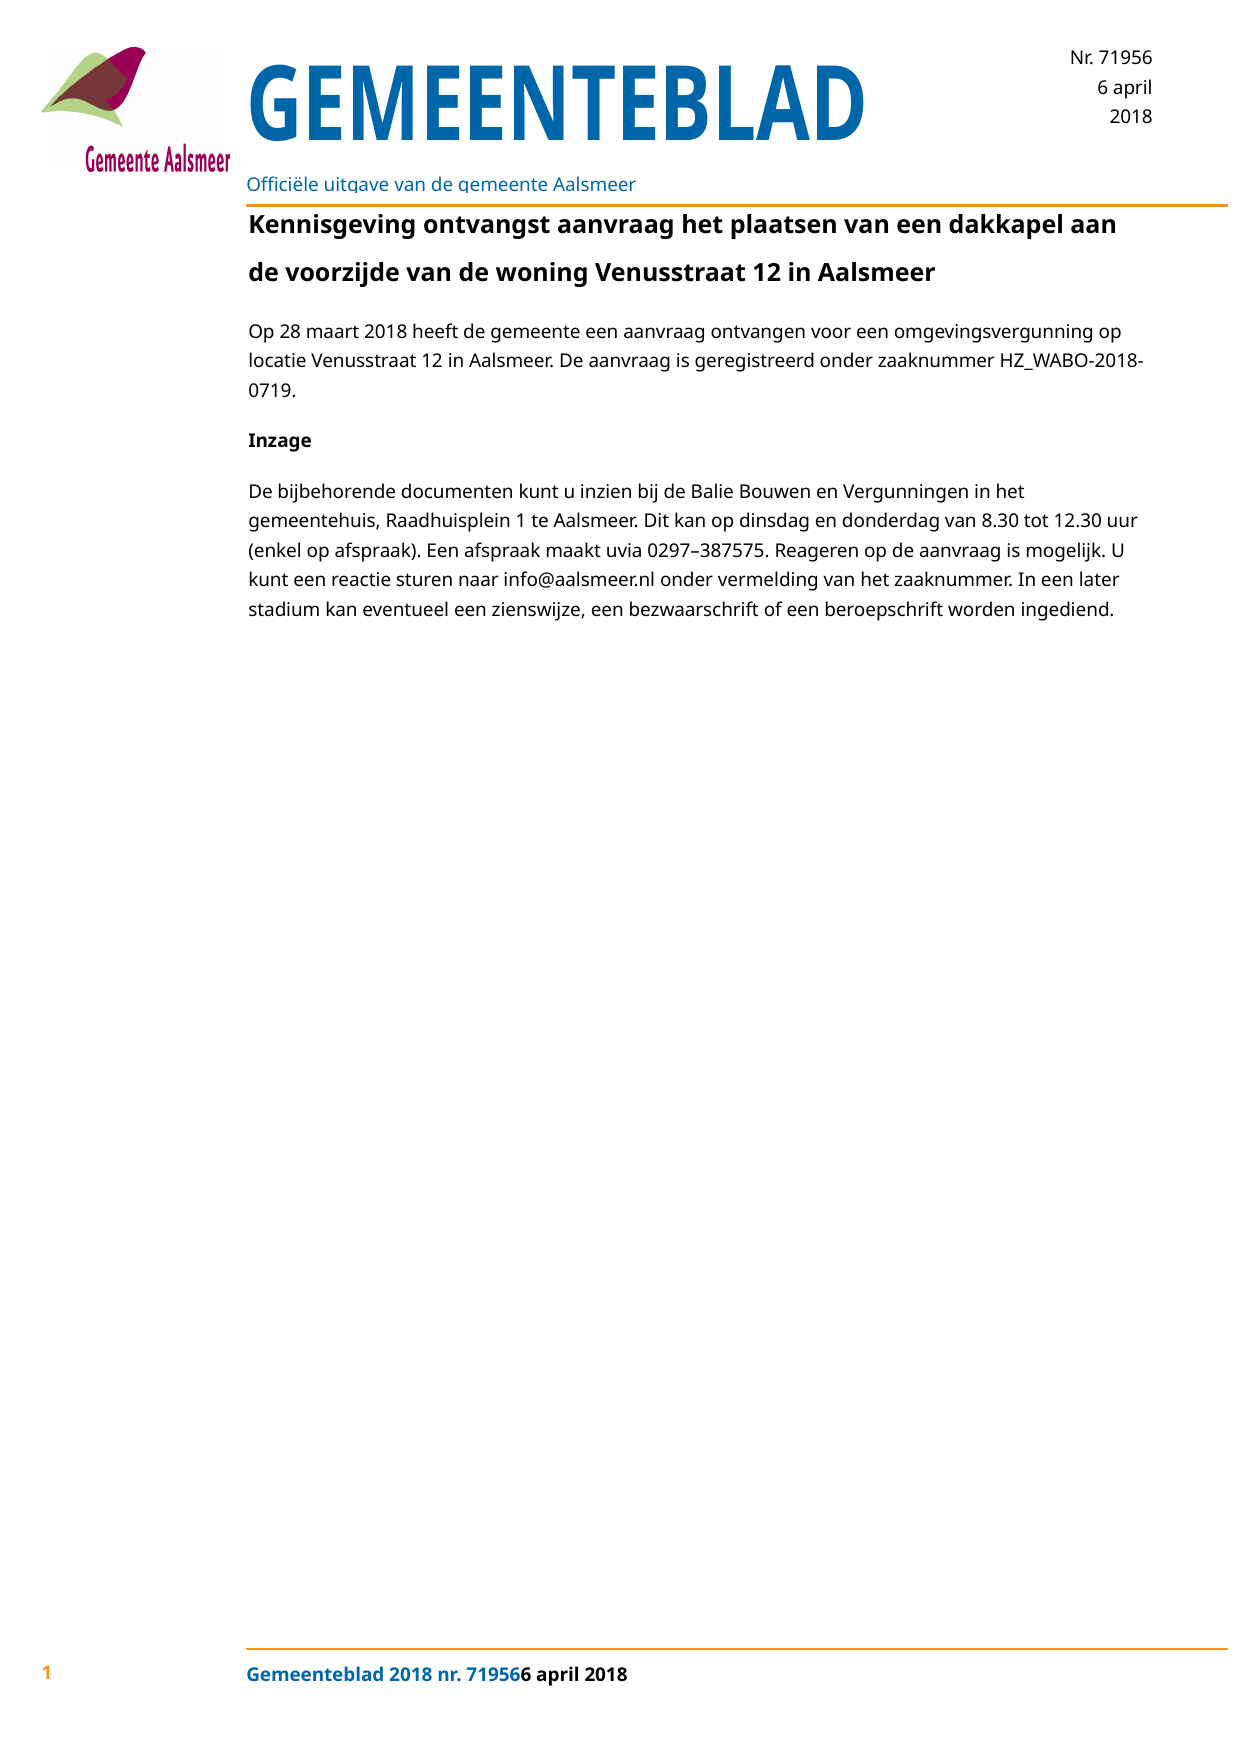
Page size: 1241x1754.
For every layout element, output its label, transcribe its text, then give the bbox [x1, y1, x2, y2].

text Op 28 maart 2018 heeft de gemeente een aanvraag ontvangen voor een omgevingsvergunning op locatie Venusstraat 12 in Aalsmeer. De aanvraag is geregistreerd onder zaaknummer HZ_WABO-2018-0719. [248, 318, 1152, 403]
text De bijbehorende documenten kunt u inzien bij de Balie Bouwen en Vergunningen in het gemeentehuis, Raadhuisplein 1 te Aalsmeer. Dit kan op dinsdag en donderdag van 8.30 tot 12.30 uur (enkel op afspraak). Een afspraak maakt uvia 0297–387575. Reageren op de aanvraag is mogelijk. U kunt een reactie sturen naar info@aalsmeer.nl onder vermelding van het zaaknummer. In een later stadium kan eventueel een zienswijze, een bezwaarschrift of een beroepschrift worden ingediend. [248, 478, 1152, 622]
text Inzage [248, 427, 1152, 453]
picture [41, 47, 231, 172]
text Kennisgeving ontvangst aanvraag het plaatsen van een dakkapel aan de voorzijde van de woning Venusstraat 12 in Aalsmeer [248, 207, 1152, 288]
